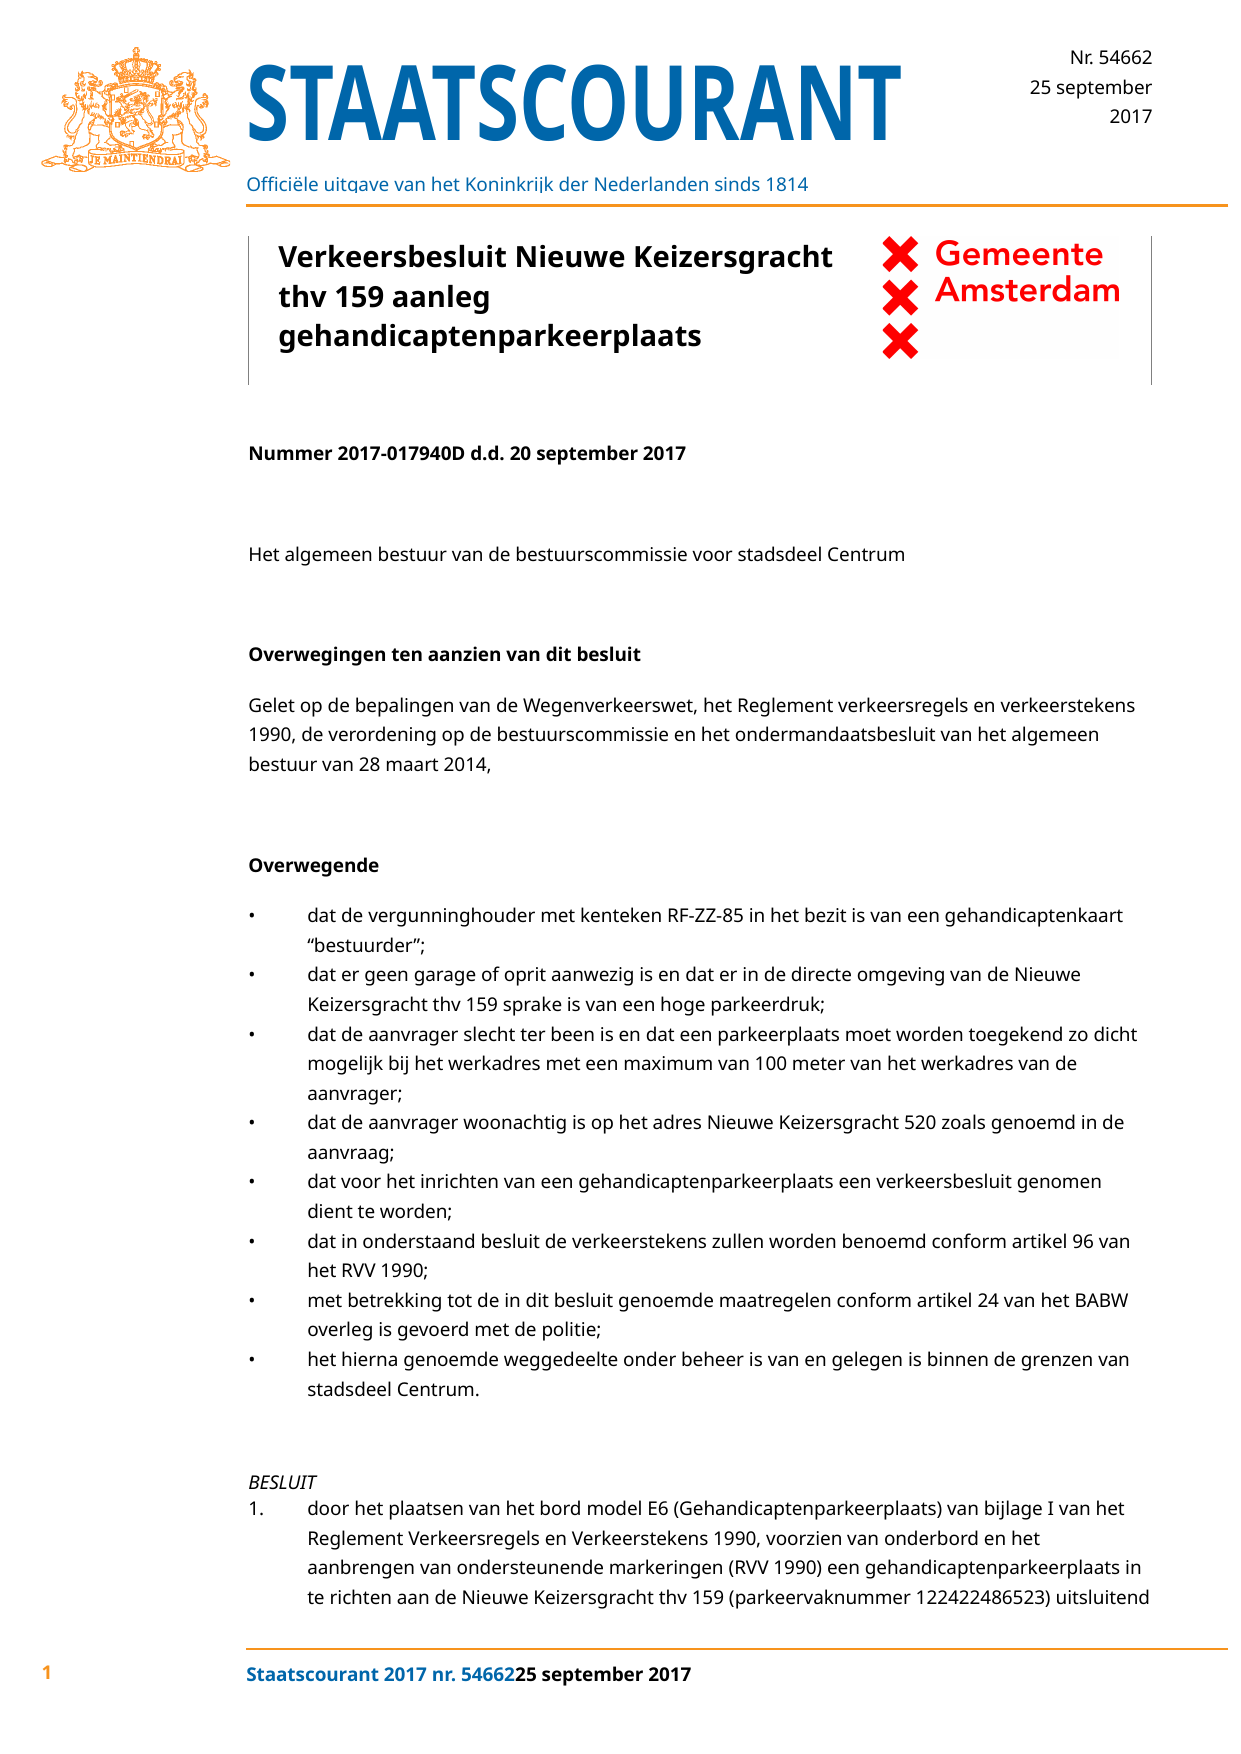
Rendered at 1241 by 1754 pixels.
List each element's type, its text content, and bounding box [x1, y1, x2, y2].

table_header Verkeersbesluit Nieuwe Keizersgracht thv 159 aanleg gehandicaptenparkeerplaats [249, 236, 850, 385]
list het hierna genoemde weggedeelte onder beheer is van en gelegen is binnen de grenzen van stadsdeel Centrum. [248, 1346, 1152, 1402]
picture [41, 47, 231, 172]
list dat de vergunninghouder met kenteken RF-ZZ-85 in het bezit is van een gehandicaptenkaart “bestuurder”; [248, 902, 1152, 958]
list dat voor het inrichten van een gehandicaptenparkeerplaats een verkeersbesluit genomen dient te worden; [248, 1169, 1152, 1224]
text BESLUIT [248, 1469, 1152, 1495]
text Overwegende [248, 852, 1152, 878]
text Het algemeen bestuur van de bestuurscommissie voor stadsdeel Centrum [248, 541, 1152, 567]
list met betrekking tot de in dit besluit genoemde maatregelen conform artikel 24 van het BABW overleg is gevoerd met de politie; [248, 1287, 1152, 1342]
list dat er geen garage of oprit aanwezig is en dat er in de directe omgeving van de Nieuwe Keizersgracht thv 159 sprake is van een hoge parkeerdruk; [248, 962, 1152, 1017]
list dat de aanvrager slecht ter been is en dat een parkeerplaats moet worden toegekend zo dicht mogelijk bij het werkadres met een maximum van 100 meter van het werkadres van de aanvrager; [248, 1021, 1152, 1106]
list dat de aanvrager woonachtig is op het adres Nieuwe Keizersgracht 520 zoals genoemd in de aanvraag; [248, 1109, 1152, 1165]
text Gelet op de bepalingen van de Wegenverkeerswet, het Reglement verkeersregels en verkeerstekens 1990, de verordening op de bestuurscommissie en het ondermandaatsbesluit van het algemeen bestuur van 28 maart 2014, [248, 692, 1152, 777]
list dat in onderstaand besluit de verkeerstekens zullen worden benoemd conform artikel 96 van het RVV 1990; [248, 1228, 1152, 1283]
picture [882, 236, 1119, 359]
list door het plaatsen van het bord model E6 (Gehandicaptenparkeerplaats) van bijlage I van het Reglement Verkeersregels en Verkeerstekens 1990, voorzien van onderbord en het aanbrengen van ondersteunende markeringen (RVV 1990) een gehandicaptenparkeerplaats in te richten aan de Nieuwe Keizersgracht thv 159 (parkeervaknummer 122422486523) uitsluitend [248, 1495, 1152, 1609]
text Nummer 2017-017940D d.d. 20 september 2017 [248, 440, 1152, 466]
text Overwegingen ten aanzien van dit besluit [248, 642, 1152, 667]
table_header [850, 236, 1151, 385]
